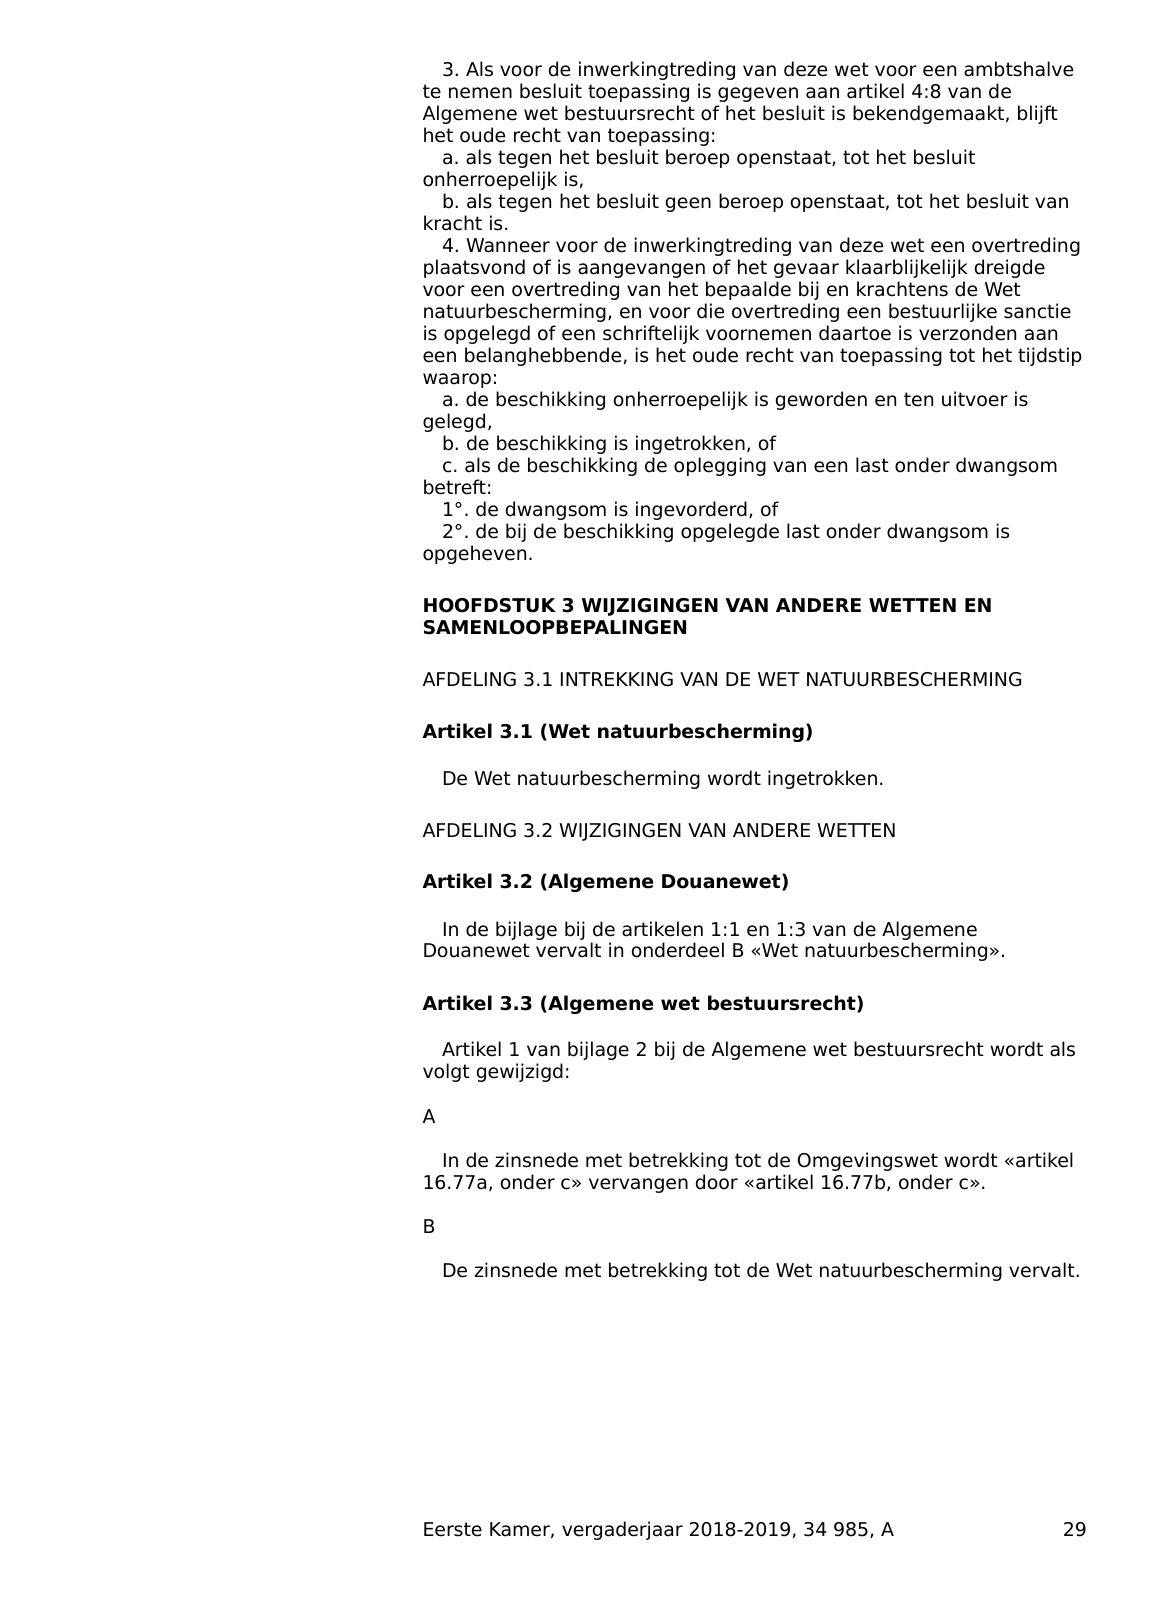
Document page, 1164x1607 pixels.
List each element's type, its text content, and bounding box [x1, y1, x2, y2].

text Artikel 1 van bijlage 2 bij de Algemene wet bestuursrecht wordt als volgt gewijzigd: [422, 1039, 1087, 1083]
text In de bijlage bij de artikelen 1:1 en 1:3 van de Algemene Douanewet vervalt in onderdeel B «Wet natuurbescherming». [422, 918, 1087, 962]
text b. als tegen het besluit geen beroep openstaat, tot het besluit van kracht is. [422, 191, 1087, 235]
subtitle AFDELING 3.2 WIJZIGINGEN VAN ANDERE WETTEN [422, 819, 1087, 841]
text 3. Als voor de inwerkingtreding van deze wet voor een ambtshalve te nemen besluit toepassing is gegeven aan artikel 4:8 van de Algemene wet bestuursrecht of het besluit is bekendgemaakt, blijft het oude recht van toepassing: [422, 59, 1087, 147]
text B [422, 1216, 1087, 1238]
subtitle Artikel 3.2 (Algemene Douanewet) [422, 871, 1087, 893]
text De zinsnede met betrekking tot de Wet natuurbescherming vervalt. [422, 1260, 1087, 1282]
subtitle AFDELING 3.1 INTREKKING VAN DE WET NATUURBESCHERMING [422, 668, 1087, 691]
text 1°. de dwangsom is ingevorderd, of [422, 499, 1087, 521]
subtitle HOOFDSTUK 3 WIJZIGINGEN VAN ANDERE WETTEN EN SAMENLOOPBEPALINGEN [422, 594, 1087, 638]
subtitle Artikel 3.1 (Wet natuurbescherming) [422, 721, 1087, 742]
text c. als de beschikking de oplegging van een last onder dwangsom betreft: [422, 455, 1087, 499]
text In de zinsnede met betrekking tot de Omgevingswet wordt «artikel 16.77a, onder c» vervangen door «artikel 16.77b, onder c». [422, 1150, 1087, 1194]
text a. als tegen het besluit beroep openstaat, tot het besluit onherroepelijk is, [422, 147, 1087, 191]
text De Wet natuurbescherming wordt ingetrokken. [422, 767, 1087, 789]
text A [422, 1106, 1087, 1127]
text 2°. de bij de beschikking opgelegde last onder dwangsom is opgeheven. [422, 521, 1087, 564]
text 4. Wanneer voor de inwerkingtreding van deze wet een overtreding plaatsvond of is aangevangen of het gevaar klaarblijkelijk dreigde voor een overtreding van het bepaalde bij en krachtens de Wet natuurbescherming, en voor die overtreding een bestuurlijke sanctie is opgelegd of een schriftelijk voornemen daartoe is verzonden aan een belanghebbende, is het oude recht van toepassing tot het tijdstip waarop: [422, 235, 1087, 389]
subtitle Artikel 3.3 (Algemene wet bestuursrecht) [422, 992, 1087, 1014]
text b. de beschikking is ingetrokken, of [422, 433, 1087, 455]
text a. de beschikking onherroepelijk is geworden en ten uitvoer is gelegd, [422, 389, 1087, 433]
